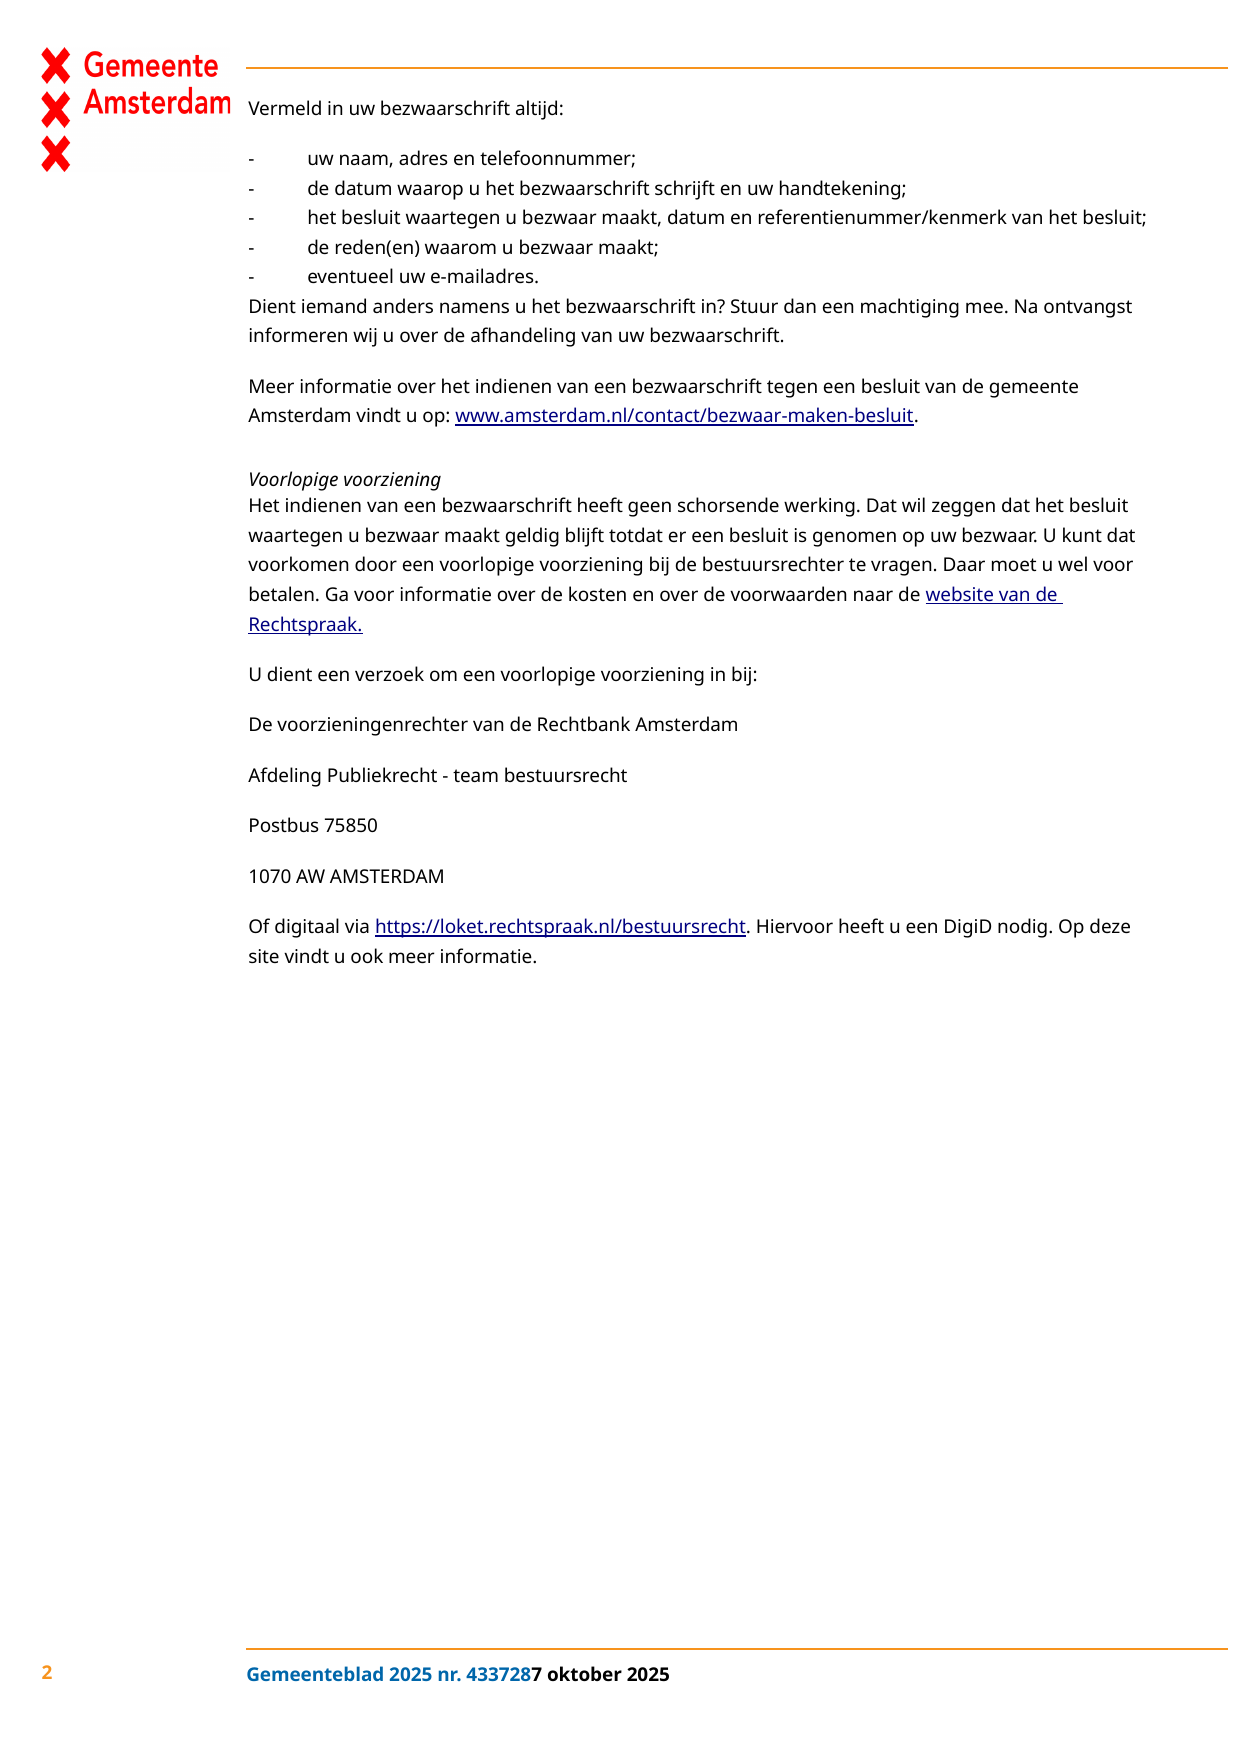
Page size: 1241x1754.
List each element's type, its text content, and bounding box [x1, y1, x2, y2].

text U dient een verzoek om een voorlopige voorziening in bij: [248, 661, 1152, 687]
list eventueel uw e-mailadres. [248, 263, 1152, 289]
text Het indienen van een bezwaarschrift heeft geen schorsende werking. Dat wil zeggen dat het besluit waartegen u bezwaar maakt geldig blijft totdat er een besluit is genomen op uw bezwaar. U kunt dat voorkomen door een voorlopige voorziening bij de bestuursrechter te vragen. Daar moet u wel voor betalen. Ga voor informatie over de kosten en over de voorwaarden naar de website van de Rechtspraak. [248, 492, 1152, 636]
list de datum waarop u het bezwaarschrift schrijft en uw handtekening; [248, 175, 1152, 201]
list het besluit waartegen u bezwaar maakt, datum en referentienummer/kenmerk van het besluit; [248, 204, 1152, 230]
text Voorlopige voorziening [248, 467, 1152, 492]
text Dient iemand anders namens u het bezwaarschrift in? Stuur dan een machtiging mee. Na ontvangst informeren wij u over de afhandeling van uw bezwaarschrift. [248, 293, 1152, 348]
picture [41, 47, 231, 172]
text Meer informatie over het indienen van een bezwaarschrift tegen een besluit van de gemeente Amsterdam vindt u op: www.amsterdam.nl/contact/bezwaar-maken-besluit. [248, 373, 1152, 428]
text De voorzieningenrechter van de Rechtbank Amsterdam [248, 712, 1152, 737]
text 1070 AW AMSTERDAM [248, 863, 1152, 888]
list de reden(en) waarom u bezwaar maakt; [248, 234, 1152, 260]
text Of digitaal via https://loket.rechtspraak.nl/bestuursrecht. Hiervoor heeft u een DigiD nodig. Op deze site vindt u ook meer informatie. [248, 913, 1152, 968]
text Vermeld in uw bezwaarschrift altijd: [248, 95, 1152, 121]
list uw naam, adres en telefoonnummer; [248, 145, 1152, 171]
text Postbus 75850 [248, 812, 1152, 838]
text Afdeling Publiekrecht - team bestuursrecht [248, 762, 1152, 788]
